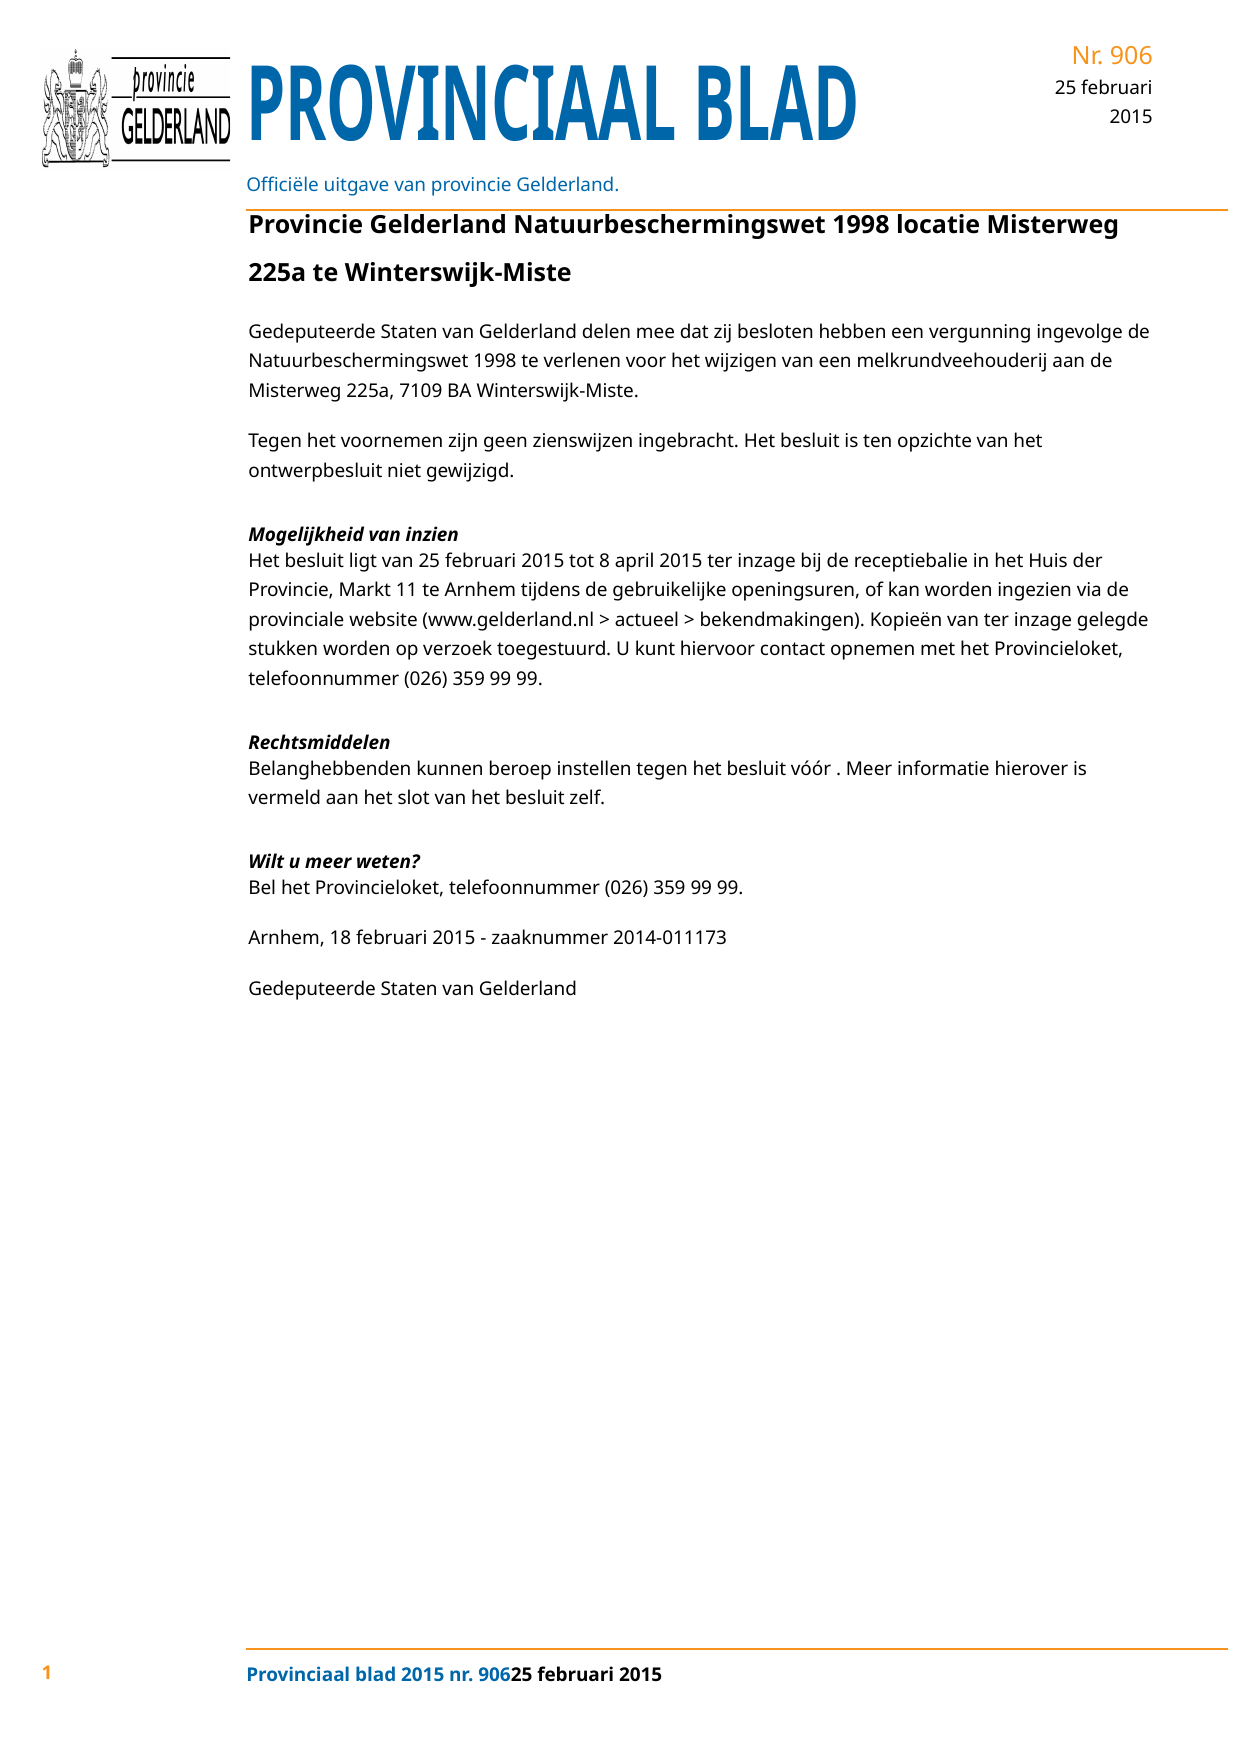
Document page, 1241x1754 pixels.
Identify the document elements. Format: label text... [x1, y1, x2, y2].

text Bel het Provincieloket, telefoonnummer (026) 359 99 99. [248, 874, 1152, 900]
text Het besluit ligt van 25 februari 2015 tot 8 april 2015 ter inzage bij de receptiebalie in het Huis der Provincie, Markt 11 te Arnhem tijdens de gebruikelijke openingsuren, of kan worden ingezien via de provinciale website (www.gelderland.nl > actueel > bekendmakingen). Kopieën van ter inzage gelegde stukken worden op verzoek toegestuurd. U kunt hiervoor contact opnemen met het Provincieloket, telefoonnummer (026) 359 99 99. [248, 547, 1152, 691]
text Wilt u meer weten? [248, 848, 1152, 874]
text Provincie Gelderland Natuurbeschermingswet 1998 locatie Misterweg 225a te Winterswijk-Miste [248, 211, 1152, 288]
picture [41, 47, 231, 172]
text Rechtsmiddelen [248, 729, 1152, 755]
text Mogelijkheid van inzien [248, 521, 1152, 547]
text Tegen het voornemen zijn geen zienswijzen ingebracht. Het besluit is ten opzichte van het ontwerpbesluit niet gewijzigd. [248, 427, 1152, 483]
text Arnhem, 18 februari 2015 - zaaknummer 2014-011173 [248, 924, 1152, 950]
text Gedeputeerde Staten van Gelderland delen mee dat zij besloten hebben een vergunning ingevolge de Natuurbeschermingswet 1998 te verlenen voor het wijzigen van een melkrundveehouderij aan de Misterweg 225a, 7109 BA Winterswijk-Miste. [248, 318, 1152, 403]
text Gedeputeerde Staten van Gelderland [248, 975, 1152, 1001]
text Belanghebbenden kunnen beroep instellen tegen het besluit vóór . Meer informatie hierover is vermeld aan het slot van het besluit zelf. [248, 755, 1152, 810]
